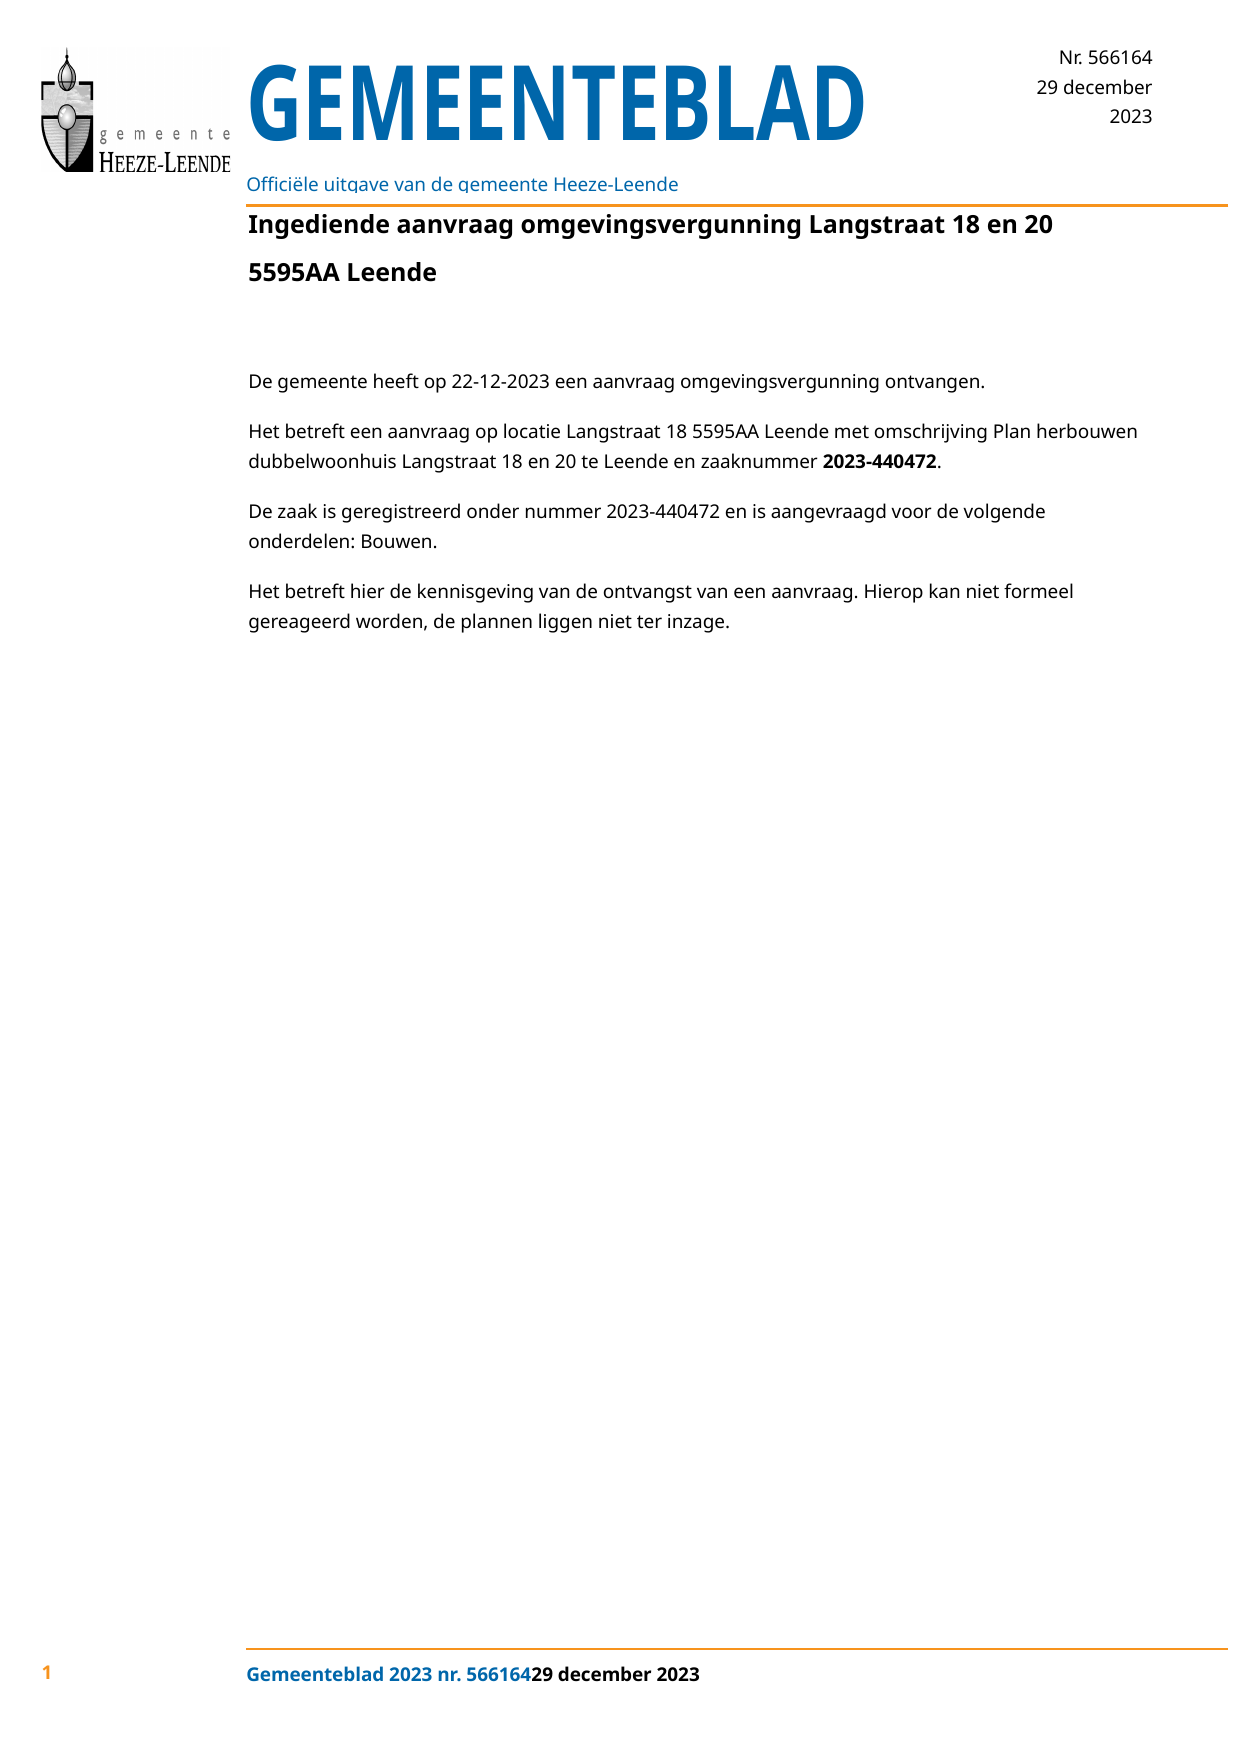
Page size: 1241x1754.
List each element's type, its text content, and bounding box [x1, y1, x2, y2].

text Ingediende aanvraag omgevingsvergunning Langstraat 18 en 20 5595AA Leende [248, 207, 1152, 288]
text De zaak is geregistreerd onder nummer 2023-440472 en is aangevraagd voor de volgende onderdelen: Bouwen. [248, 499, 1152, 554]
picture [41, 47, 231, 172]
text Het betreft hier de kennisgeving van de ontvangst van een aanvraag. Hierop kan niet formeel gereageerd worden, de plannen liggen niet ter inzage. [248, 579, 1152, 634]
text Het betreft een aanvraag op locatie Langstraat 18 5595AA Leende met omschrijving Plan herbouwen dubbelwoonhuis Langstraat 18 en 20 te Leende en zaaknummer 2023-440472. [248, 419, 1152, 474]
text De gemeente heeft op 22-12-2023 een aanvraag omgevingsvergunning ontvangen. [248, 368, 1152, 394]
